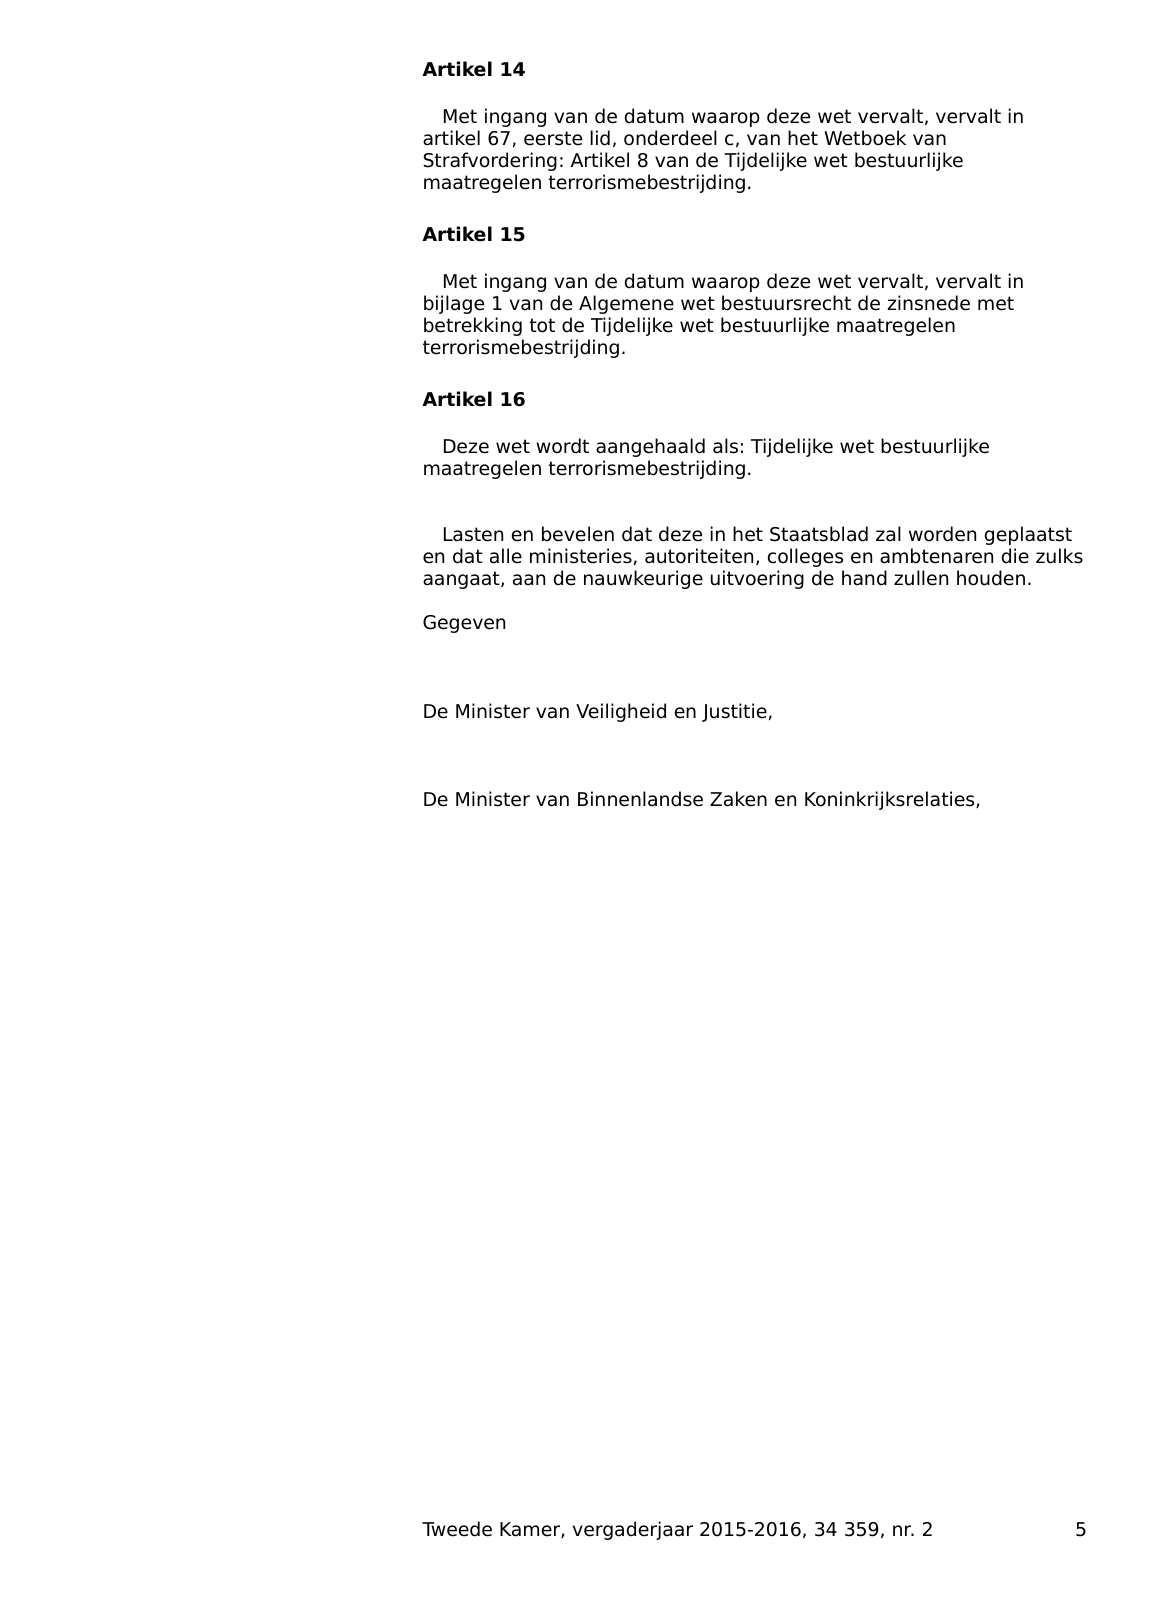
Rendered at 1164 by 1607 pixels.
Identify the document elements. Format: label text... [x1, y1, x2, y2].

text De Minister van Veiligheid en Justitie, [422, 701, 1087, 723]
text Deze wet wordt aangehaald als: Tijdelijke wet bestuurlijke maatregelen terrorismebestrijding. [422, 436, 1087, 480]
text Met ingang van de datum waarop deze wet vervalt, vervalt in artikel 67, eerste lid, onderdeel c, van het Wetboek van Strafvordering: Artikel 8 van de Tijdelijke wet bestuurlijke maatregelen terrorismebestrijding. [422, 106, 1087, 194]
subtitle Artikel 16 [422, 389, 1087, 411]
text Met ingang van de datum waarop deze wet vervalt, vervalt in bijlage 1 van de Algemene wet bestuursrecht de zinsnede met betrekking tot de Tijdelijke wet bestuurlijke maatregelen terrorismebestrijding. [422, 271, 1087, 359]
subtitle Artikel 15 [422, 224, 1087, 246]
text Gegeven [422, 612, 1087, 634]
text Lasten en bevelen dat deze in het Staatsblad zal worden geplaatst en dat alle ministeries, autoriteiten, colleges en ambtenaren die zulks aangaat, aan de nauwkeurige uitvoering de hand zullen houden. [422, 524, 1087, 590]
subtitle Artikel 14 [422, 59, 1087, 81]
text De Minister van Binnenlandse Zaken en Koninkrijksrelaties, [422, 789, 1087, 811]
